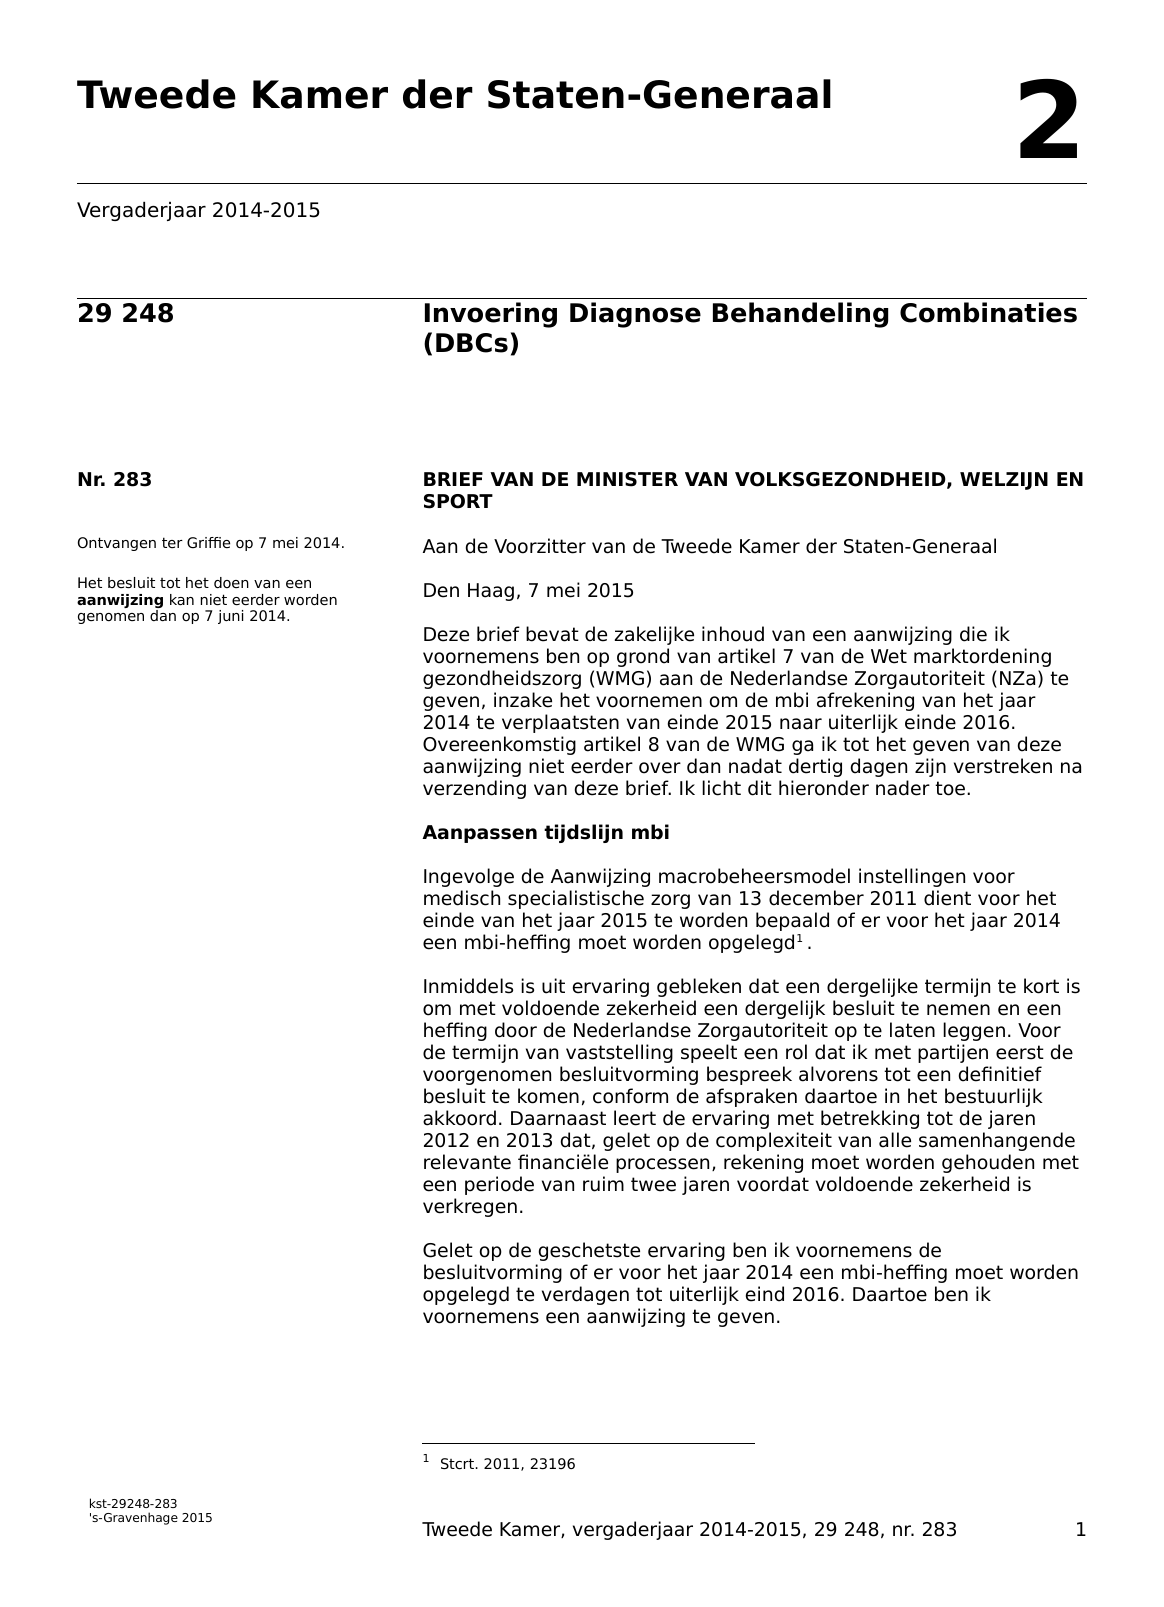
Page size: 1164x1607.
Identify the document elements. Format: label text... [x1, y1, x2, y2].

subtitle Nr. 283 BRIEF VAN DE MINISTER VAN VOLKSGEZONDHEID, WELZIJN EN SPORT [77, 469, 1087, 513]
text 's-Gravenhage 2015 [88, 1511, 323, 1525]
text Ontvangen ter Griffie op 7 mei 2014. [77, 536, 399, 552]
text Gelet op de geschetste ervaring ben ik voornemens de besluitvorming of er voor het jaar 2014 een mbi-heffing moet worden opgelegd te verdagen tot uiterlijk eind 2016. Daartoe ben ik voornemens een aanwijzing te geven. [422, 1240, 1087, 1328]
table_header 2 [886, 59, 1087, 183]
text Het besluit tot het doen van een aanwijzing kan niet eerder worden genomen dan op 7 juni 2014. [77, 574, 399, 625]
text Aan de Voorzitter van de Tweede Kamer der Staten-Generaal [422, 536, 1087, 557]
text Ingevolge de Aanwijzing macrobeheersmodel instellingen voor medisch specialistische zorg van 13 december 2011 dient voor het einde van het jaar 2015 te worden bepaald of er voor het jaar 2014 een mbi-heffing moet worden opgelegd. [422, 866, 1087, 954]
text Den Haag, 7 mei 2015 [422, 580, 1087, 602]
subtitle Aanpassen tijdslijn mbi [422, 822, 1087, 844]
table_cell Vergaderjaar 2014-2015 [77, 184, 1087, 298]
table_header Tweede Kamer der Staten-Generaal [77, 59, 886, 183]
text [77, 552, 399, 574]
text Stcrt. 2011, 23196 [422, 1452, 1087, 1474]
text Deze brief bevat de zakelijke inhoud van een aanwijzing die ik voornemens ben op grond van artikel 7 van de Wet marktordening gezondheidszorg (WMG) aan de Nederlandse Zorgautoriteit (NZa) te geven, inzake het voornemen om de mbi afrekening van het jaar 2014 te verplaatsten van einde 2015 naar uiterlijk einde 2016. Overeenkomstig artikel 8 van de WMG ga ik tot het geven van deze aanwijzing niet eerder over dan nadat dertig dagen zijn verstreken na verzending van deze brief. Ik licht dit hieronder nader toe. [422, 624, 1087, 800]
text Inmiddels is uit ervaring gebleken dat een dergelijke termijn te kort is om met voldoende zekerheid een dergelijk besluit te nemen en een heffing door de Nederlandse Zorgautoriteit op te laten leggen. Voor de termijn van vaststelling speelt een rol dat ik met partijen eerst de voorgenomen besluitvorming bespreek alvorens tot een definitief besluit te komen, conform de afspraken daartoe in het bestuurlijk akkoord. Daarnaast leert de ervaring met betrekking tot de jaren 2012 en 2013 dat, gelet op de complexiteit van alle samenhangende relevante financiële processen, rekening moet worden gehouden met een periode van ruim twee jaren voordat voldoende zekerheid is verkregen. [422, 976, 1087, 1218]
subtitle 29 248 Invoering Diagnose Behandeling Combinaties (DBCs) [77, 299, 1087, 358]
text kst-29248-283 [88, 1497, 323, 1511]
